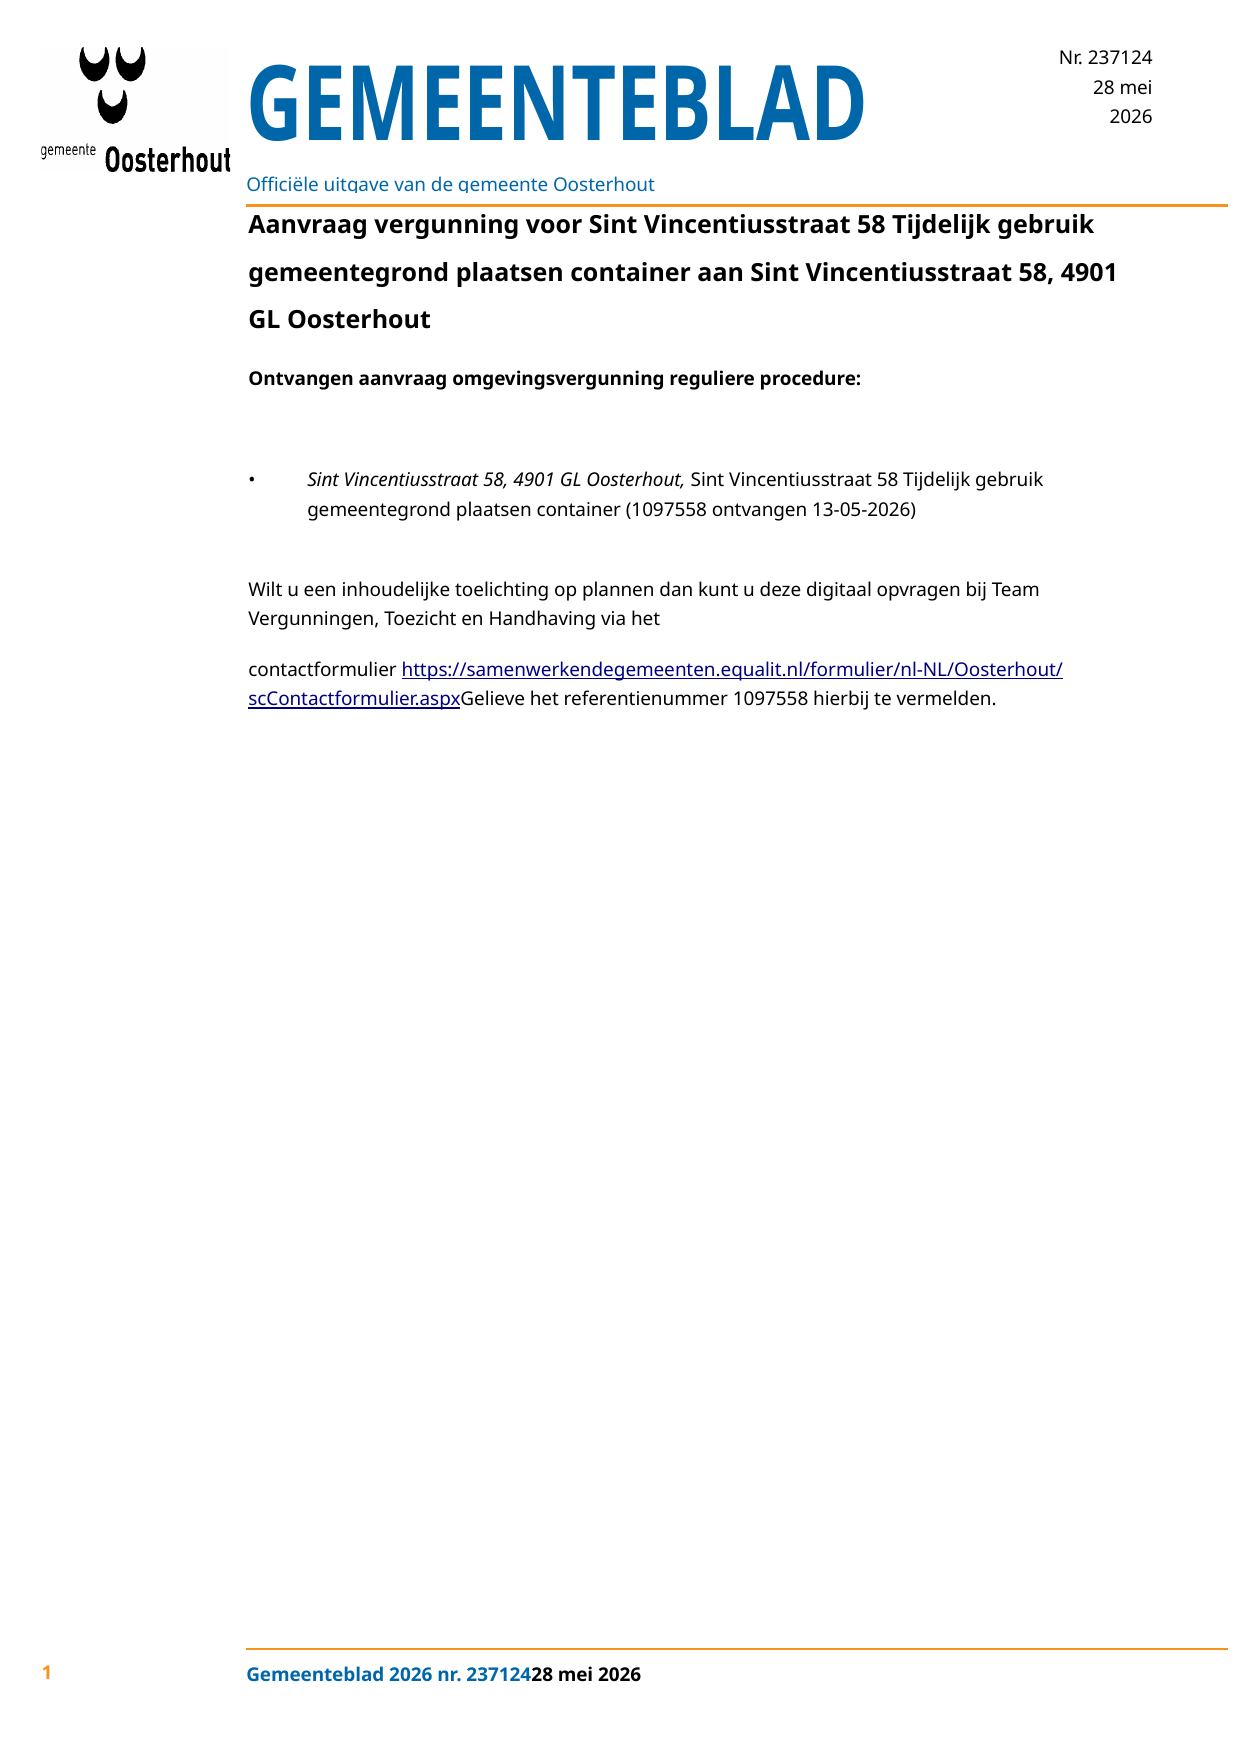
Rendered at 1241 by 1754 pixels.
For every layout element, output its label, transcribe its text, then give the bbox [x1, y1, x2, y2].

list Sint Vincentiusstraat 58, 4901 GL Oosterhout, Sint Vincentiusstraat 58 Tijdelijk gebruik gemeentegrond plaatsen container (1097558 ontvangen 13-05-2026) [248, 466, 1152, 522]
text Wilt u een inhoudelijke toelichting op plannen dan kunt u deze digitaal opvragen bij Team Vergunningen, Toezicht en Handhaving via het [248, 576, 1152, 631]
text contactformulier https://samenwerkendegemeenten.equalit.nl/formulier/nl-NL/Oosterhout/scContactformulier.aspxGelieve het referentienummer 1097558 hierbij te vermelden. [248, 656, 1152, 711]
picture [41, 47, 231, 172]
text Aanvraag vergunning voor Sint Vincentiusstraat 58 Tijdelijk gebruik gemeentegrond plaatsen container aan Sint Vincentiusstraat 58, 4901 GL Oosterhout [248, 207, 1152, 336]
text Ontvangen aanvraag omgevingsvergunning reguliere procedure: [248, 366, 1152, 391]
